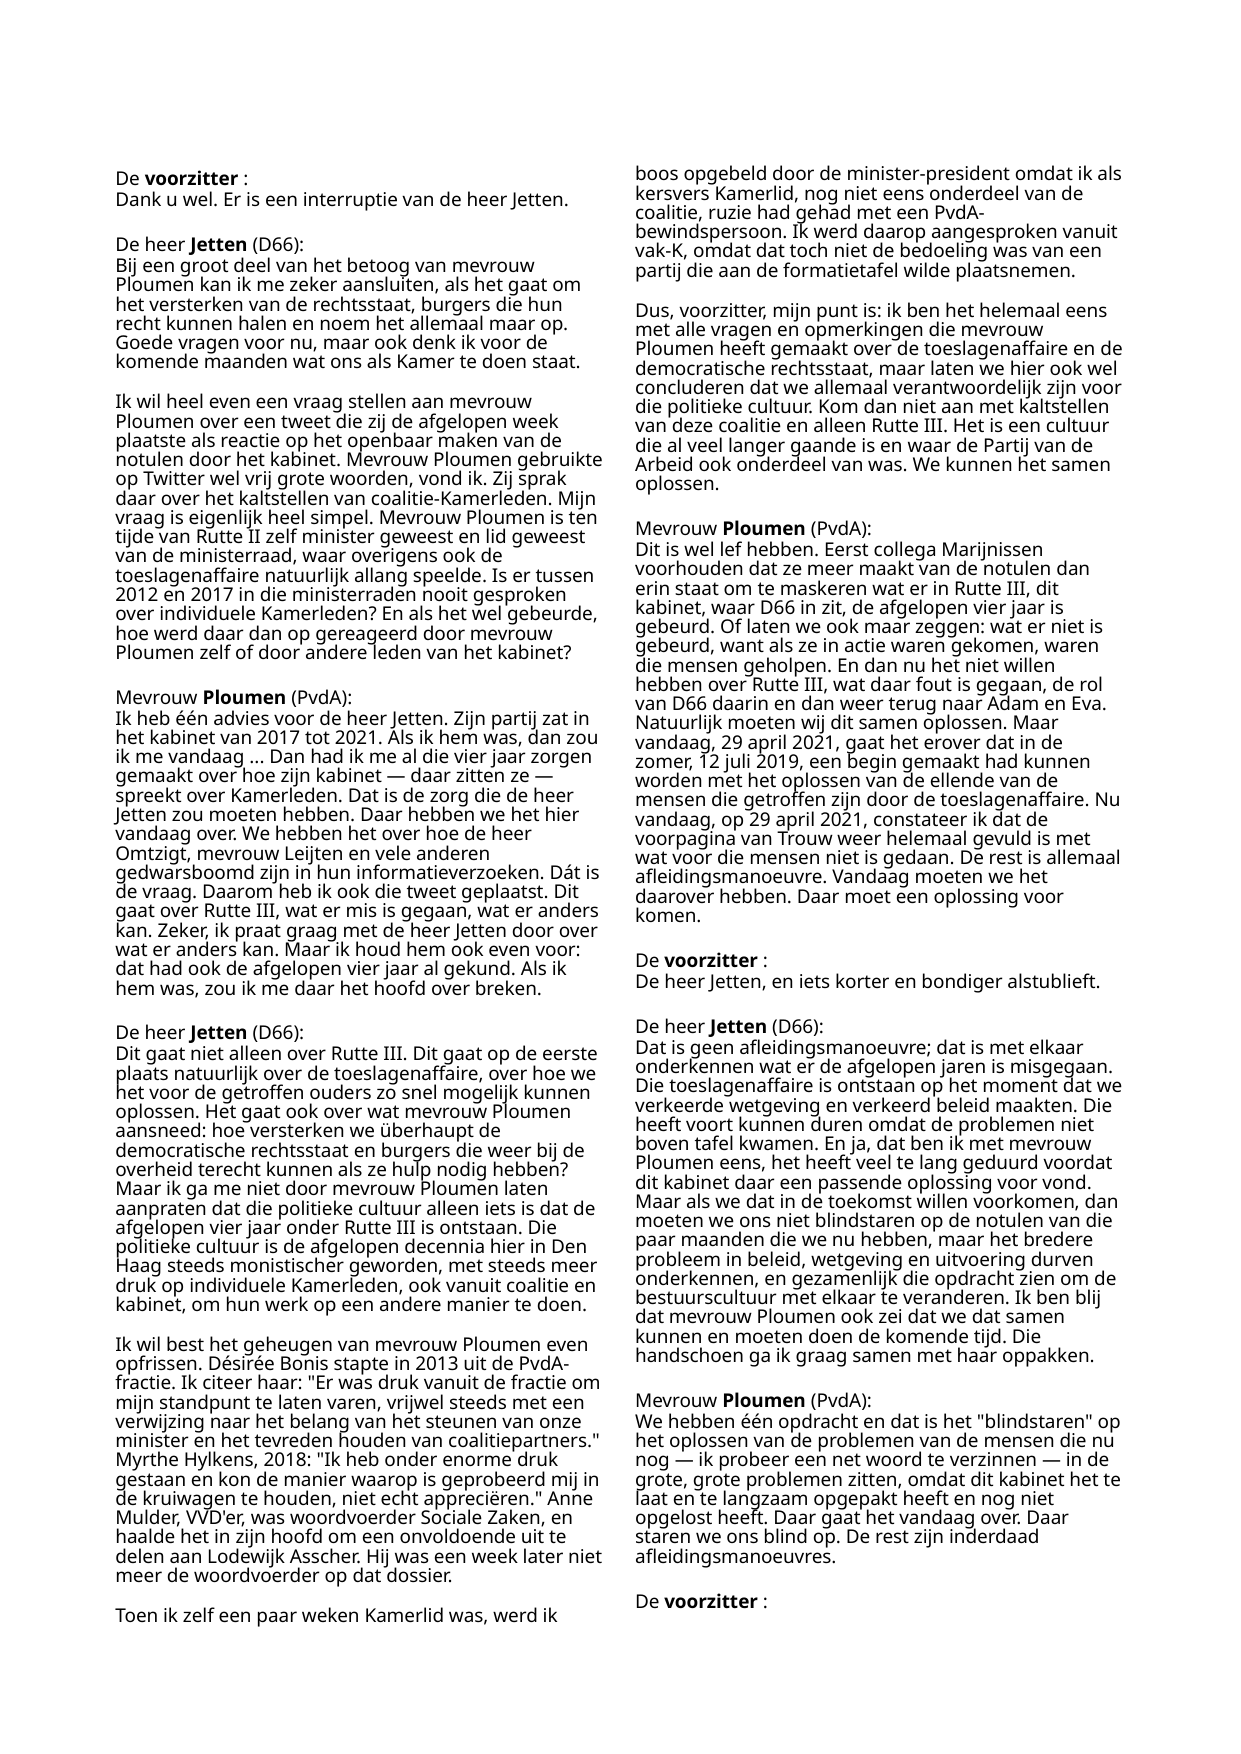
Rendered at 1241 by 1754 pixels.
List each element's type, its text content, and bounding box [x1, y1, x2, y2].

text We hebben één opdracht en dat is het "blindstaren" op het oplossen van de problemen van de mensen die nu nog — ik probeer een net woord te verzinnen — in de grote, grote problemen zitten, omdat dit kabinet het te laat en te langzaam opgepakt heeft en nog niet opgelost heeft. Daar gaat het vandaag over. Daar staren we ons blind op. De rest zijn inderdaad afleidingsmanoeuvres. [635, 1413, 1125, 1567]
text Mevrouw Ploumen (PvdA): [635, 515, 1125, 541]
text boos opgebeld door de minister-president omdat ik als kersvers Kamerlid, nog niet eens onderdeel van de coalitie, ruzie had gehad met een PvdA-bewindspersoon. Ik werd daarop aangesproken vanuit vak-K, omdat dat toch niet de bedoeling was van een partij die aan de formatietafel wilde plaatsnemen. [635, 165, 1125, 281]
text De heer Jetten (D66): [635, 1013, 1125, 1039]
text Mevrouw Ploumen (PvdA): [115, 684, 605, 710]
text Dus, voorzitter, mijn punt is: ik ben het helemaal eens met alle vragen en opmerkingen die mevrouw Ploumen heeft gemaakt over de toeslagenaffaire en de democratische rechtsstaat, maar laten we hier ook wel concluderen dat we allemaal verantwoordelijk zijn voor die politieke cultuur. Kom dan niet aan met kaltstellen van deze coalitie en alleen Rutte III. Het is een cultuur die al veel langer gaande is en waar de Partij van de Arbeid ook onderdeel van was. We kunnen het samen oplossen. [635, 302, 1125, 494]
text Dit gaat niet alleen over Rutte III. Dit gaat op de eerste plaats natuurlijk over de toeslagenaffaire, over hoe we het voor de getroffen ouders zo snel mogelijk kunnen oplossen. Het gaat ook over wat mevrouw Ploumen aansneed: hoe versterken we überhaupt de democratische rechtsstaat en burgers die weer bij de overheid terecht kunnen als ze hulp nodig hebben? Maar ik ga me niet door mevrouw Ploumen laten aanpraten dat die politieke cultuur alleen iets is dat de afgelopen vier jaar onder Rutte III is ontstaan. Die politieke cultuur is de afgelopen decennia hier in Den Haag steeds monistischer geworden, met steeds meer druk op individuele Kamerleden, ook vanuit coalitie en kabinet, om hun werk op een andere manier te doen. [115, 1045, 605, 1315]
text De voorzitter : [635, 1588, 1125, 1614]
text Dank u wel. Er is een interruptie van de heer Jetten. [115, 191, 605, 210]
text Toen ik zelf een paar weken Kamerlid was, werd ik [115, 1607, 605, 1626]
text Ik wil heel even een vraag stellen aan mevrouw Ploumen over een tweet die zij de afgelopen week plaatste als reactie op het openbaar maken van de notulen door het kabinet. Mevrouw Ploumen gebruikte op Twitter wel vrij grote woorden, vond ik. Zij sprak daar over het kaltstellen van coalitie-Kamerleden. Mijn vraag is eigenlijk heel simpel. Mevrouw Ploumen is ten tijde van Rutte II zelf minister geweest en lid geweest van de ministerraad, waar overigens ook de toeslagenaffaire natuurlijk allang speelde. Is er tussen 2012 en 2017 in die ministerraden nooit gesproken over individuele Kamerleden? En als het wel gebeurde, hoe werd daar dan op gereageerd door mevrouw Ploumen zelf of door andere leden van het kabinet? [115, 393, 605, 663]
text Mevrouw Ploumen (PvdA): [635, 1387, 1125, 1413]
text Bij een groot deel van het betoog van mevrouw Ploumen kan ik me zeker aansluiten, als het gaat om het versterken van de rechtsstaat, burgers die hun recht kunnen halen en noem het allemaal maar op. Goede vragen voor nu, maar ook denk ik voor de komende maanden wat ons als Kamer te doen staat. [115, 257, 605, 373]
text De heer Jetten (D66): [115, 231, 605, 257]
text Dit is wel lef hebben. Eerst collega Marijnissen voorhouden dat ze meer maakt van de notulen dan erin staat om te maskeren wat er in Rutte III, dit kabinet, waar D66 in zit, de afgelopen vier jaar is gebeurd. Of laten we ook maar zeggen: wat er niet is gebeurd, want als ze in actie waren gekomen, waren die mensen geholpen. En dan nu het niet willen hebben over Rutte III, wat daar fout is gegaan, de rol van D66 daarin en dan weer terug naar Adam en Eva. Natuurlijk moeten wij dit samen oplossen. Maar vandaag, 29 april 2021, gaat het erover dat in de zomer, 12 juli 2019, een begin gemaakt had kunnen worden met het oplossen van de ellende van de mensen die getroffen zijn door de toeslagenaffaire. Nu vandaag, op 29 april 2021, constateer ik dat de voorpagina van Trouw weer helemaal gevuld is met wat voor die mensen niet is gedaan. De rest is allemaal afleidingsmanoeuvre. Vandaag moeten we het daarover hebben. Daar moet een oplossing voor komen. [635, 541, 1125, 926]
text De heer Jetten, en iets korter en bondiger alstublieft. [635, 973, 1125, 992]
text De heer Jetten (D66): [115, 1019, 605, 1045]
text Ik wil best het geheugen van mevrouw Ploumen even opfrissen. Désirée Bonis stapte in 2013 uit de PvdA-fractie. Ik citeer haar: "Er was druk vanuit de fractie om mijn standpunt te laten varen, vrijwel steeds met een verwijzing naar het belang van het steunen van onze minister en het tevreden houden van coalitiepartners." Myrthe Hylkens, 2018: "Ik heb onder enorme druk gestaan en kon de manier waarop is geprobeerd mij in de kruiwagen te houden, niet echt appreciëren." Anne Mulder, VVD'er, was woordvoerder Sociale Zaken, en haalde het in zijn hoofd om een onvoldoende uit te delen aan Lodewijk Asscher. Hij was een week later niet meer de woordvoerder op dat dossier. [115, 1336, 605, 1586]
text Dat is geen afleidingsmanoeuvre; dat is met elkaar onderkennen wat er de afgelopen jaren is misgegaan. Die toeslagenaffaire is ontstaan op het moment dat we verkeerde wetgeving en verkeerd beleid maakten. Die heeft voort kunnen duren omdat de problemen niet boven tafel kwamen. En ja, dat ben ik met mevrouw Ploumen eens, het heeft veel te lang geduurd voordat dit kabinet daar een passende oplossing voor vond. Maar als we dat in de toekomst willen voorkomen, dan moeten we ons niet blindstaren op de notulen van die paar maanden die we nu hebben, maar het bredere probleem in beleid, wetgeving en uitvoering durven onderkennen, en gezamenlijk die opdracht zien om de bestuurscultuur met elkaar te veranderen. Ik ben blij dat mevrouw Ploumen ook zei dat we dat samen kunnen en moeten doen de komende tijd. Die handschoen ga ik graag samen met haar oppakken. [635, 1039, 1125, 1366]
text De voorzitter : [635, 947, 1125, 973]
text Ik heb één advies voor de heer Jetten. Zijn partij zat in het kabinet van 2017 tot 2021. Als ik hem was, dan zou ik me vandaag ... Dan had ik me al die vier jaar zorgen gemaakt over hoe zijn kabinet — daar zitten ze — spreekt over Kamerleden. Dat is de zorg die de heer Jetten zou moeten hebben. Daar hebben we het hier vandaag over. We hebben het over hoe de heer Omtzigt, mevrouw Leijten en vele anderen gedwarsboomd zijn in hun informatieverzoeken. Dát is de vraag. Daarom heb ik ook die tweet geplaatst. Dit gaat over Rutte III, wat er mis is gegaan, wat er anders kan. Zeker, ik praat graag met de heer Jetten door over wat er anders kan. Maar ik houd hem ook even voor: dat had ook de afgelopen vier jaar al gekund. Als ik hem was, zou ik me daar het hoofd over breken. [115, 710, 605, 999]
text De voorzitter : [115, 165, 605, 191]
